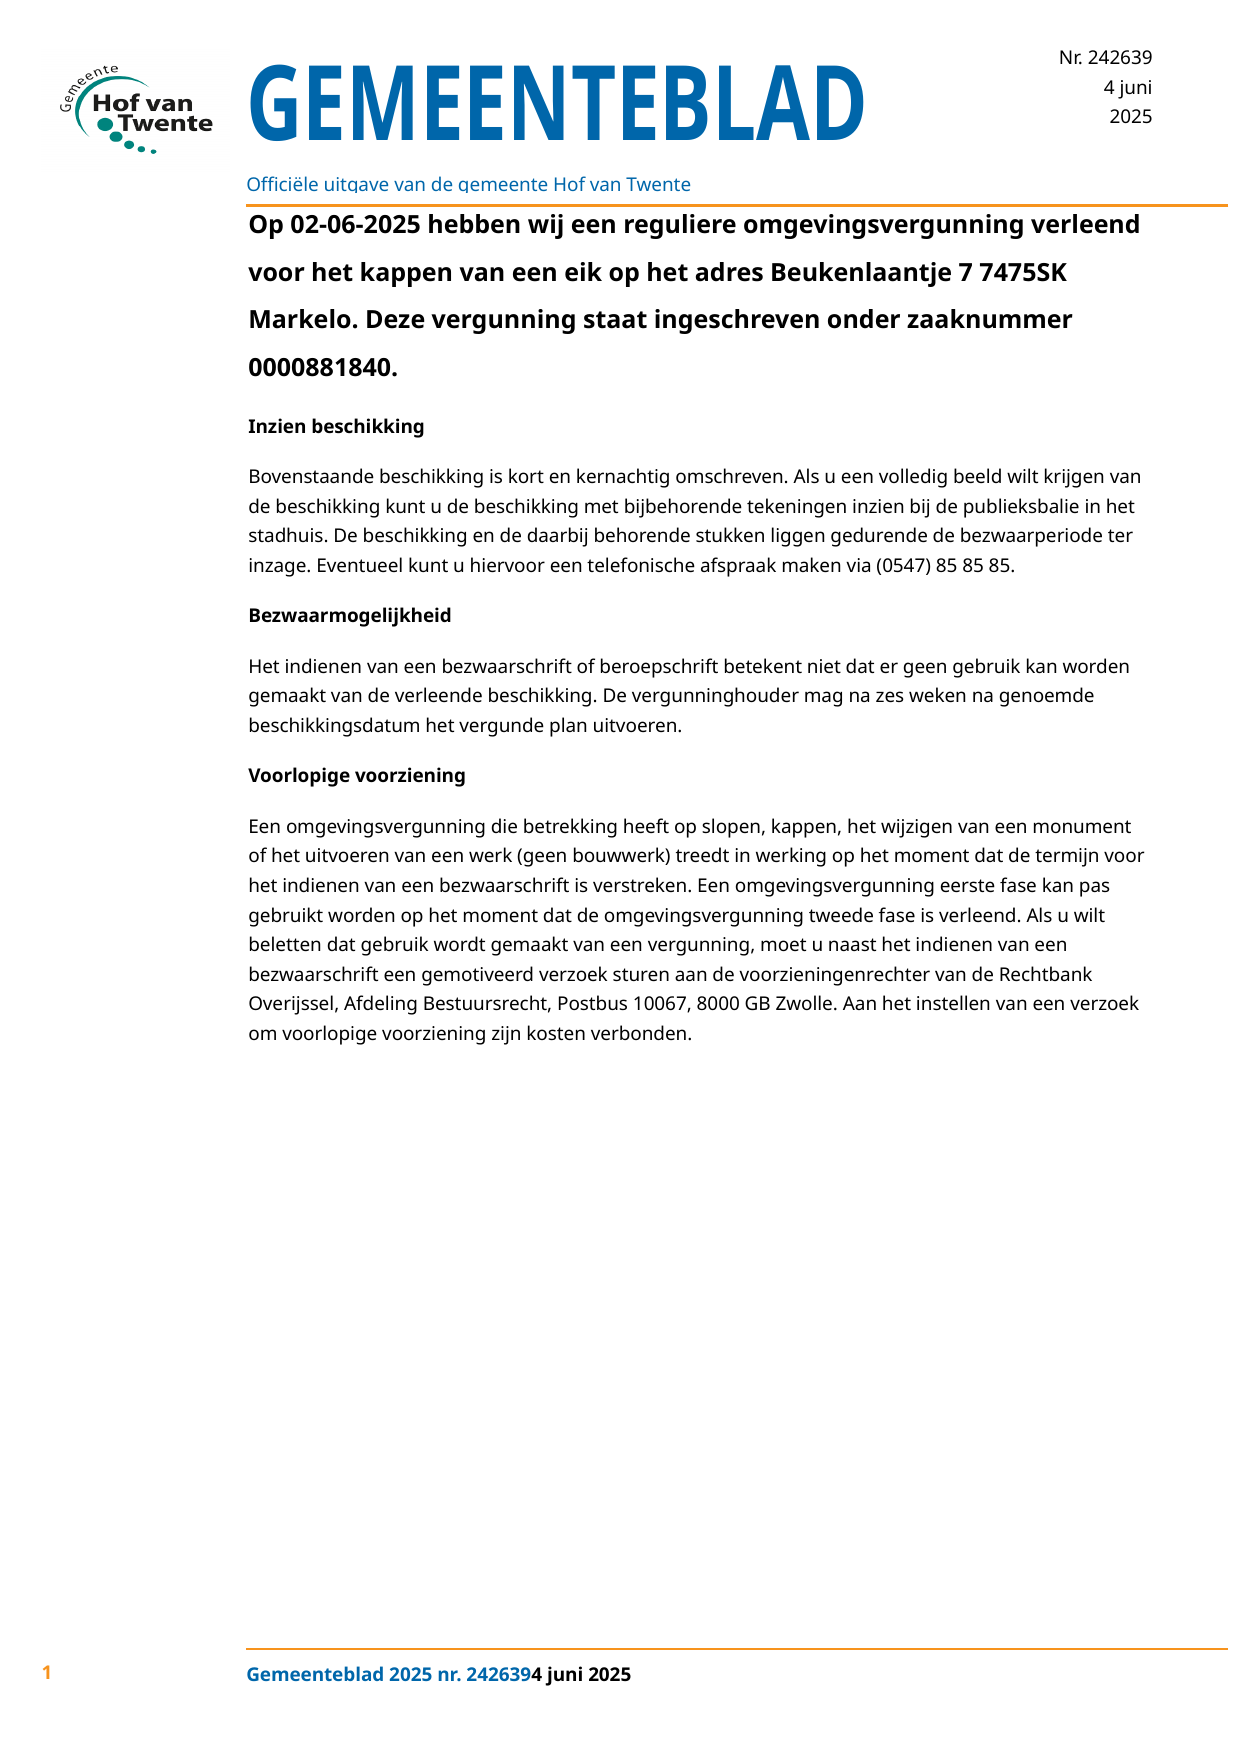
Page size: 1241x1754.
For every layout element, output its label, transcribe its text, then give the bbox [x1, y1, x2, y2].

text Voorlopige voorziening [248, 763, 1152, 788]
picture [41, 47, 231, 172]
text Op 02-06-2025 hebben wij een reguliere omgevingsvergunning verleend voor het kappen van een eik op het adres Beukenlaantje 7 7475SK Markelo. Deze vergunning staat ingeschreven onder zaaknummer 0000881840. [248, 207, 1152, 384]
text Inzien beschikking [248, 413, 1152, 439]
text Een omgevingsvergunning die betrekking heeft op slopen, kappen, het wijzigen van een monument of het uitvoeren van een werk (geen bouwwerk) treedt in werking op het moment dat de termijn voor het indienen van een bezwaarschrift is verstreken. Een omgevingsvergunning eerste fase kan pas gebruikt worden op het moment dat de omgevingsvergunning tweede fase is verleend. Als u wilt beletten dat gebruik wordt gemaakt van een vergunning, moet u naast het indienen van een bezwaarschrift een gemotiveerd verzoek sturen aan de voorzieningenrechter van de Rechtbank Overijssel, Afdeling Bestuursrecht, Postbus 10067, 8000 GB Zwolle. Aan het instellen van een verzoek om voorlopige voorziening zijn kosten verbonden. [248, 813, 1152, 1046]
text Bovenstaande beschikking is kort en kernachtig omschreven. Als u een volledig beeld wilt krijgen van de beschikking kunt u de beschikking met bijbehorende tekeningen inzien bij de publieksbalie in het stadhuis. De beschikking en de daarbij behorende stukken liggen gedurende de bezwaarperiode ter inzage. Eventueel kunt u hiervoor een telefonische afspraak maken via (0547) 85 85 85. [248, 463, 1152, 578]
text Bezwaarmogelijkheid [248, 603, 1152, 628]
text Het indienen van een bezwaarschrift of beroepschrift betekent niet dat er geen gebruik kan worden gemaakt van de verleende beschikking. De vergunninghouder mag na zes weken na genoemde beschikkingsdatum het vergunde plan uitvoeren. [248, 653, 1152, 738]
